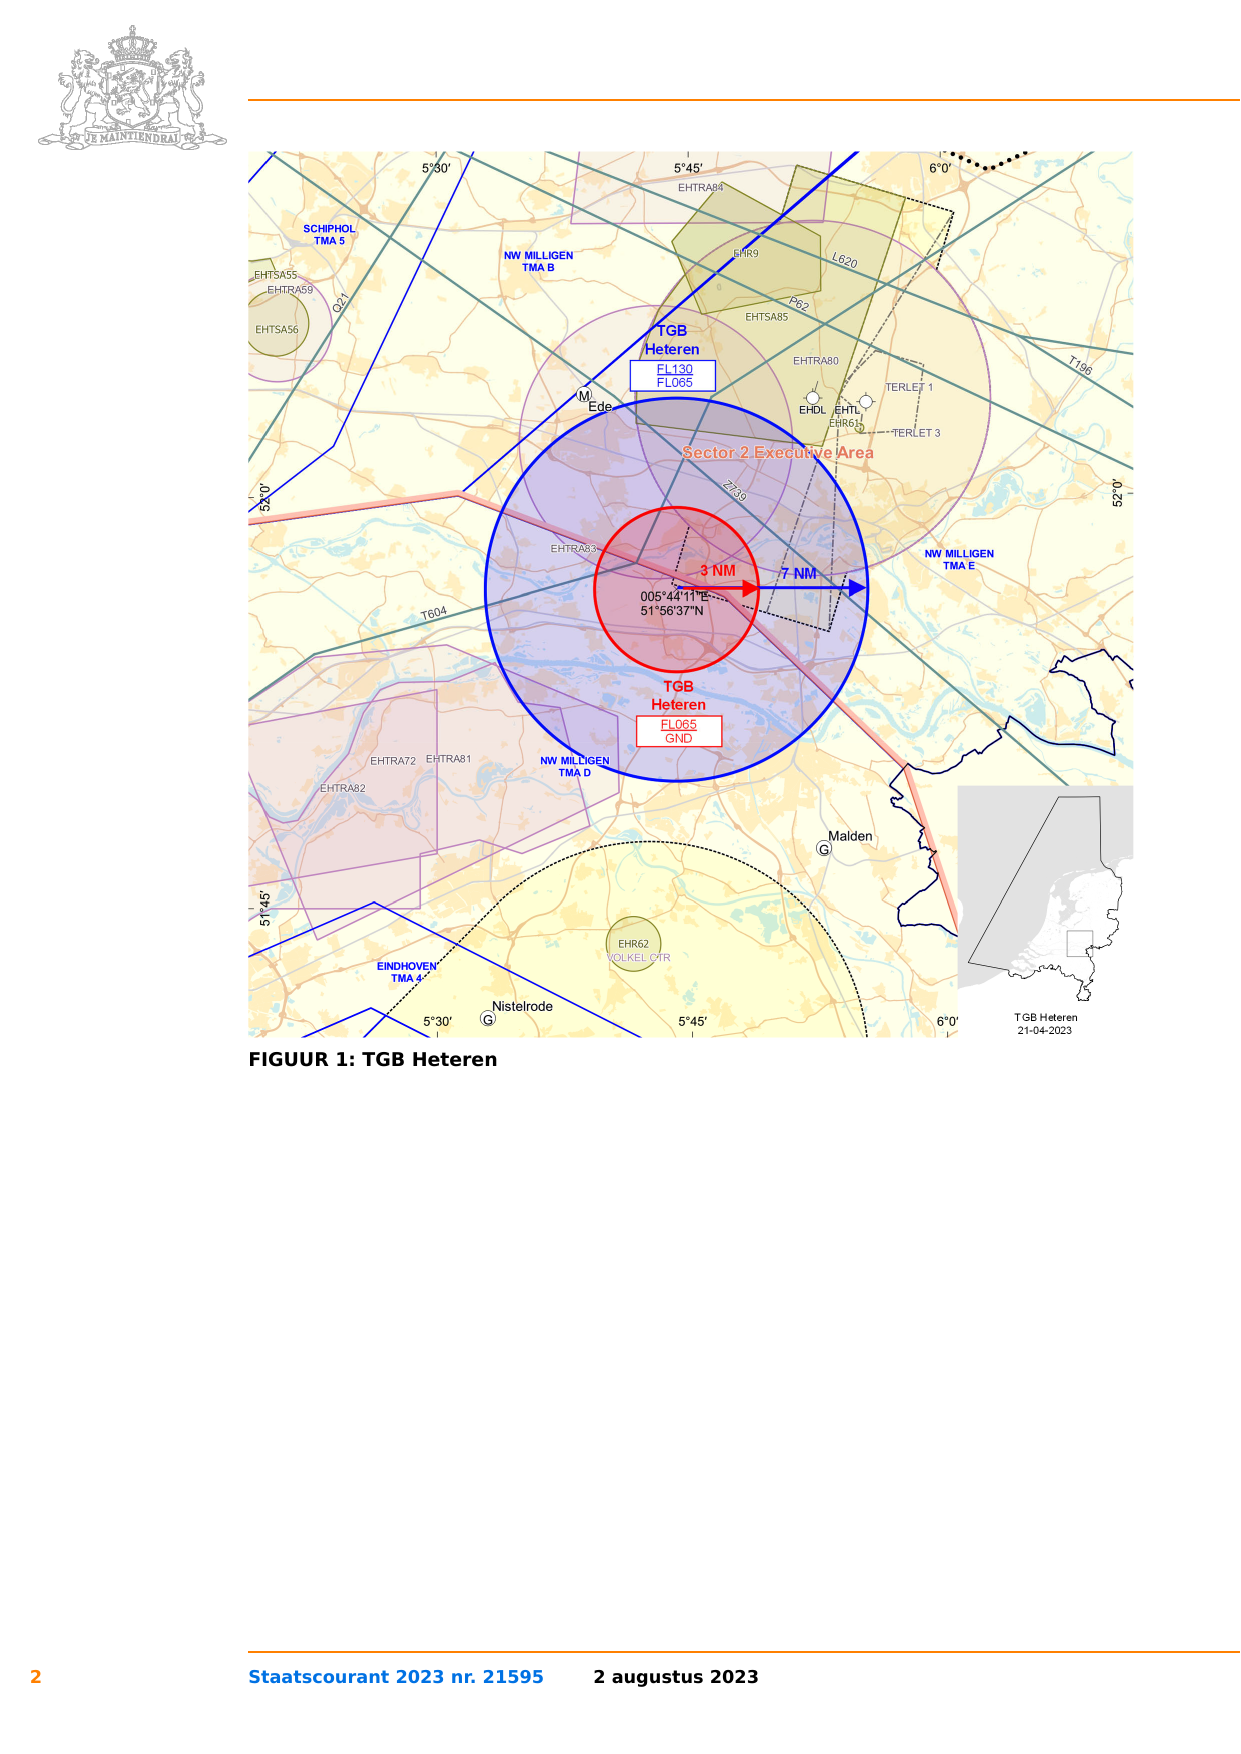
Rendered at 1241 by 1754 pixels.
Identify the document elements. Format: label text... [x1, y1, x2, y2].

picture [38, 25, 227, 150]
picture [248, 151, 1134, 1038]
text FIGUUR 1: TGB Heteren [248, 1049, 1134, 1071]
